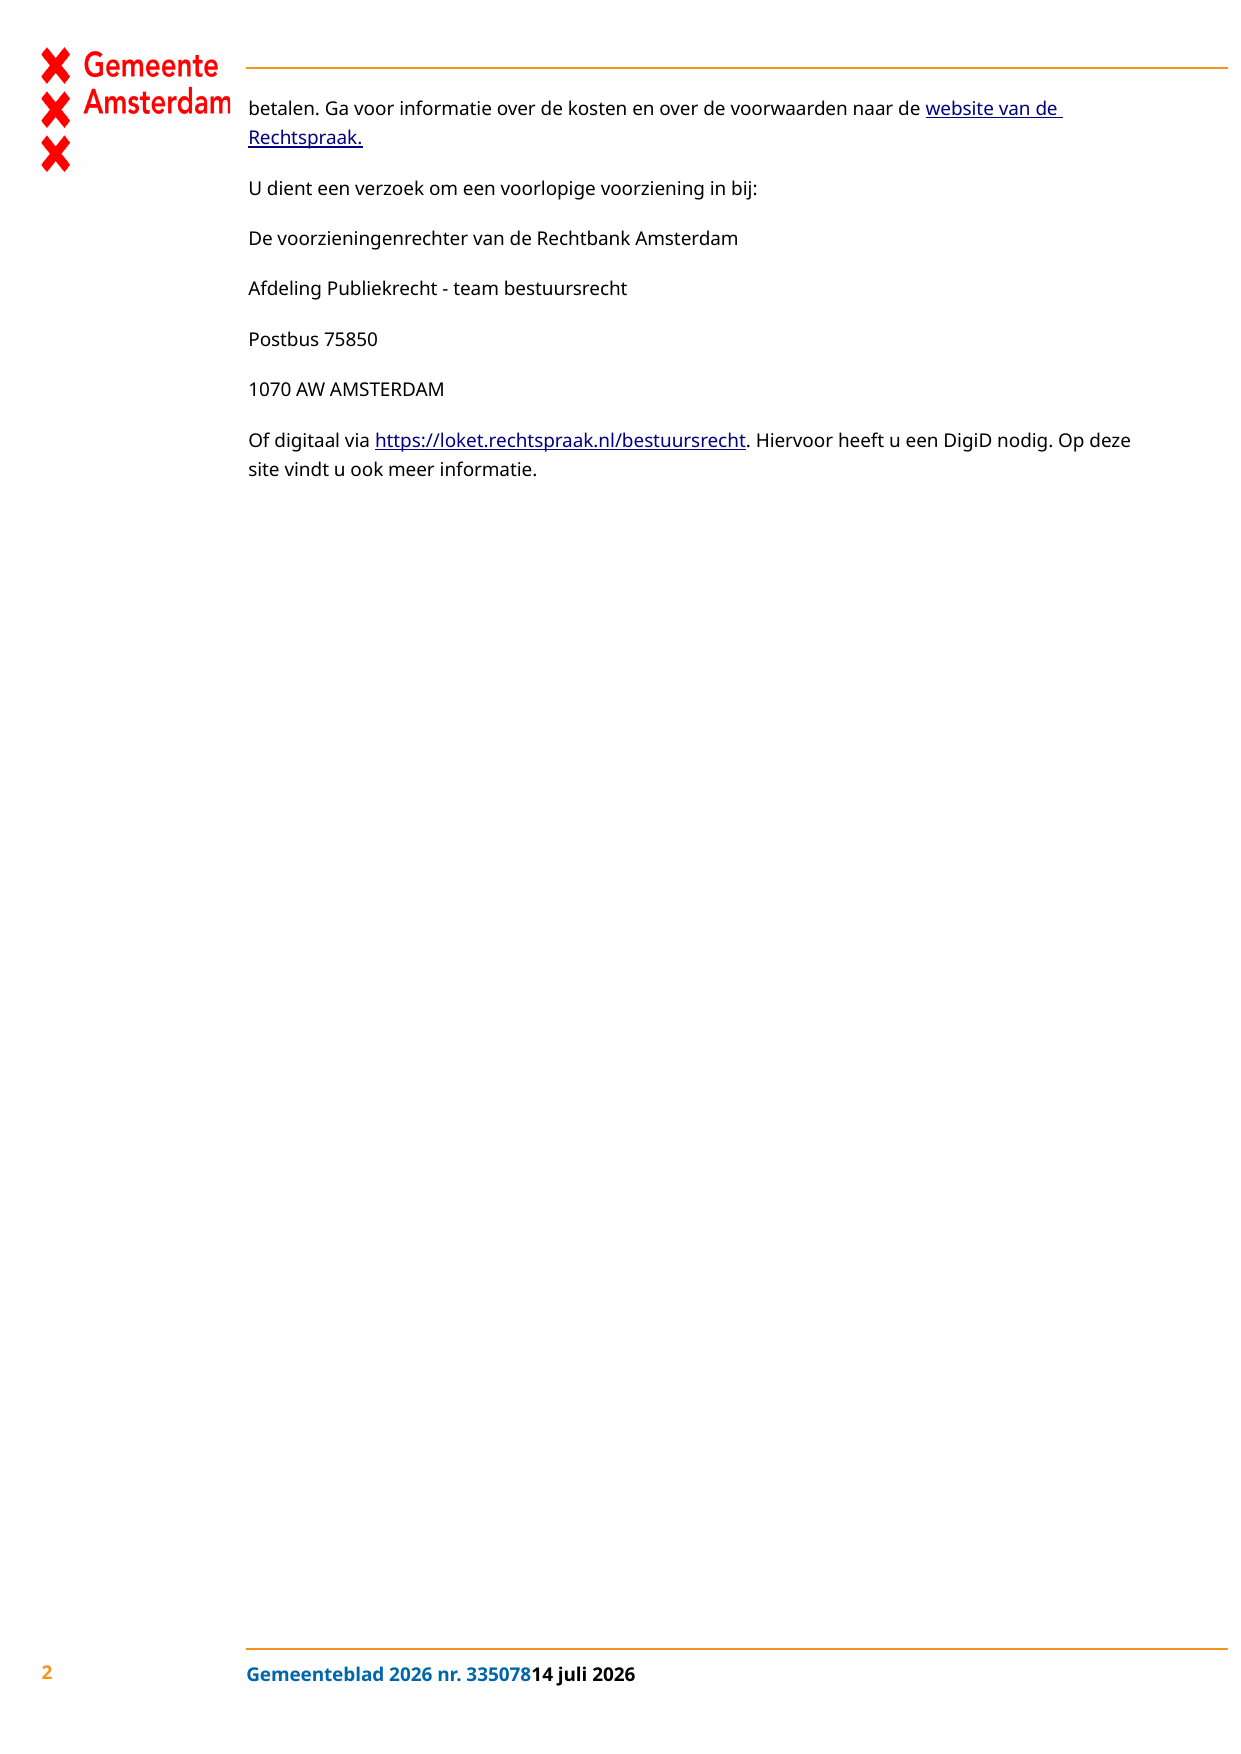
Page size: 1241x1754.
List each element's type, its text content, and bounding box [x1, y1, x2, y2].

text Afdeling Publiekrecht - team bestuursrecht [248, 276, 1152, 301]
text betalen. Ga voor informatie over de kosten en over de voorwaarden naar de website van de Rechtspraak. [248, 95, 1152, 150]
picture [41, 47, 231, 172]
text 1070 AW AMSTERDAM [248, 376, 1152, 402]
text Of digitaal via https://loket.rechtspraak.nl/bestuursrecht. Hiervoor heeft u een DigiD nodig. Op deze site vindt u ook meer informatie. [248, 427, 1152, 482]
text Postbus 75850 [248, 326, 1152, 352]
text U dient een verzoek om een voorlopige voorziening in bij: [248, 175, 1152, 201]
text De voorzieningenrechter van de Rechtbank Amsterdam [248, 225, 1152, 251]
